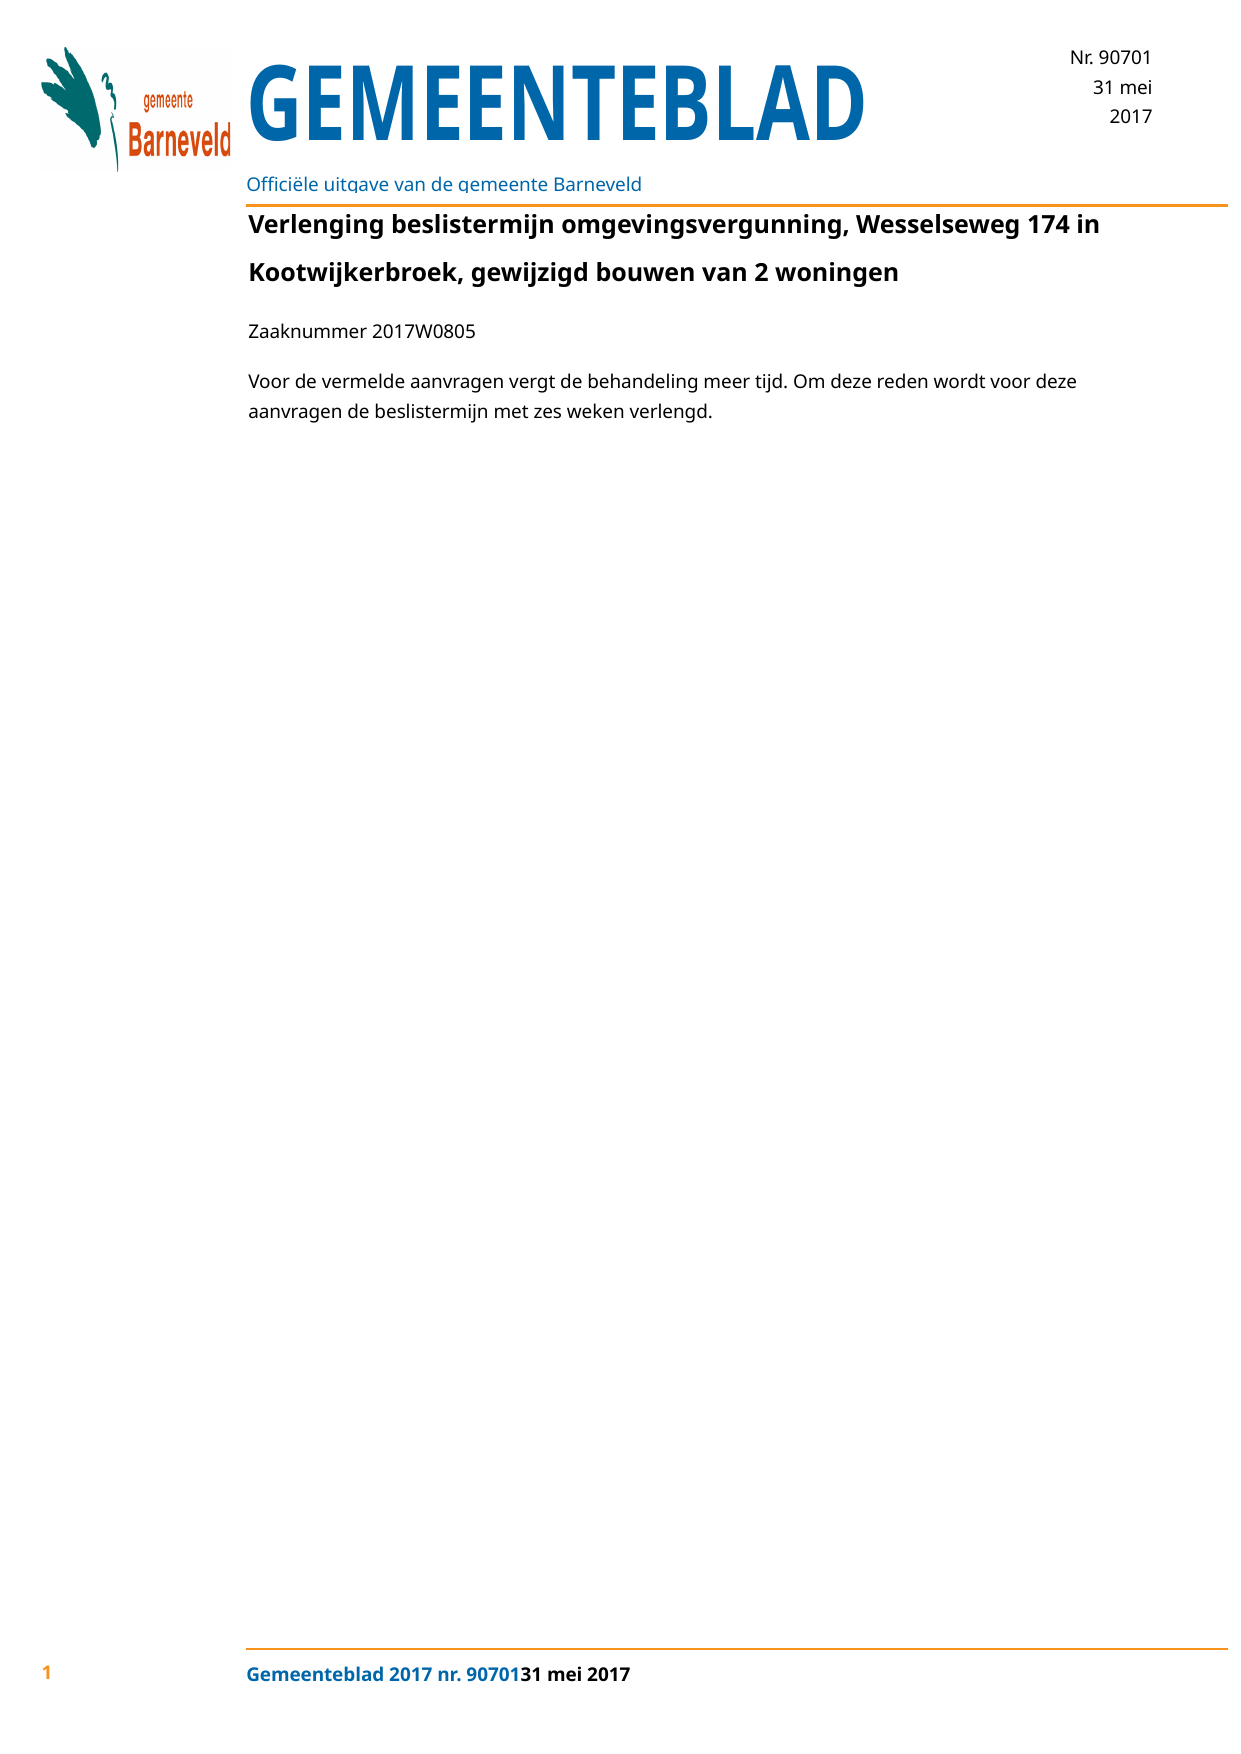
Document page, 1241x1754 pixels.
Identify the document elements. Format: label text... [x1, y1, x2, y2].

text Voor de vermelde aanvragen vergt de behandeling meer tijd. Om deze reden wordt voor deze aanvragen de beslistermijn met zes weken verlengd. [248, 368, 1152, 424]
text Zaaknummer 2017W0805 [248, 318, 1152, 344]
picture [41, 47, 231, 172]
text Verlenging beslistermijn omgevingsvergunning, Wesselseweg 174 in Kootwijkerbroek, gewijzigd bouwen van 2 woningen [248, 207, 1152, 288]
